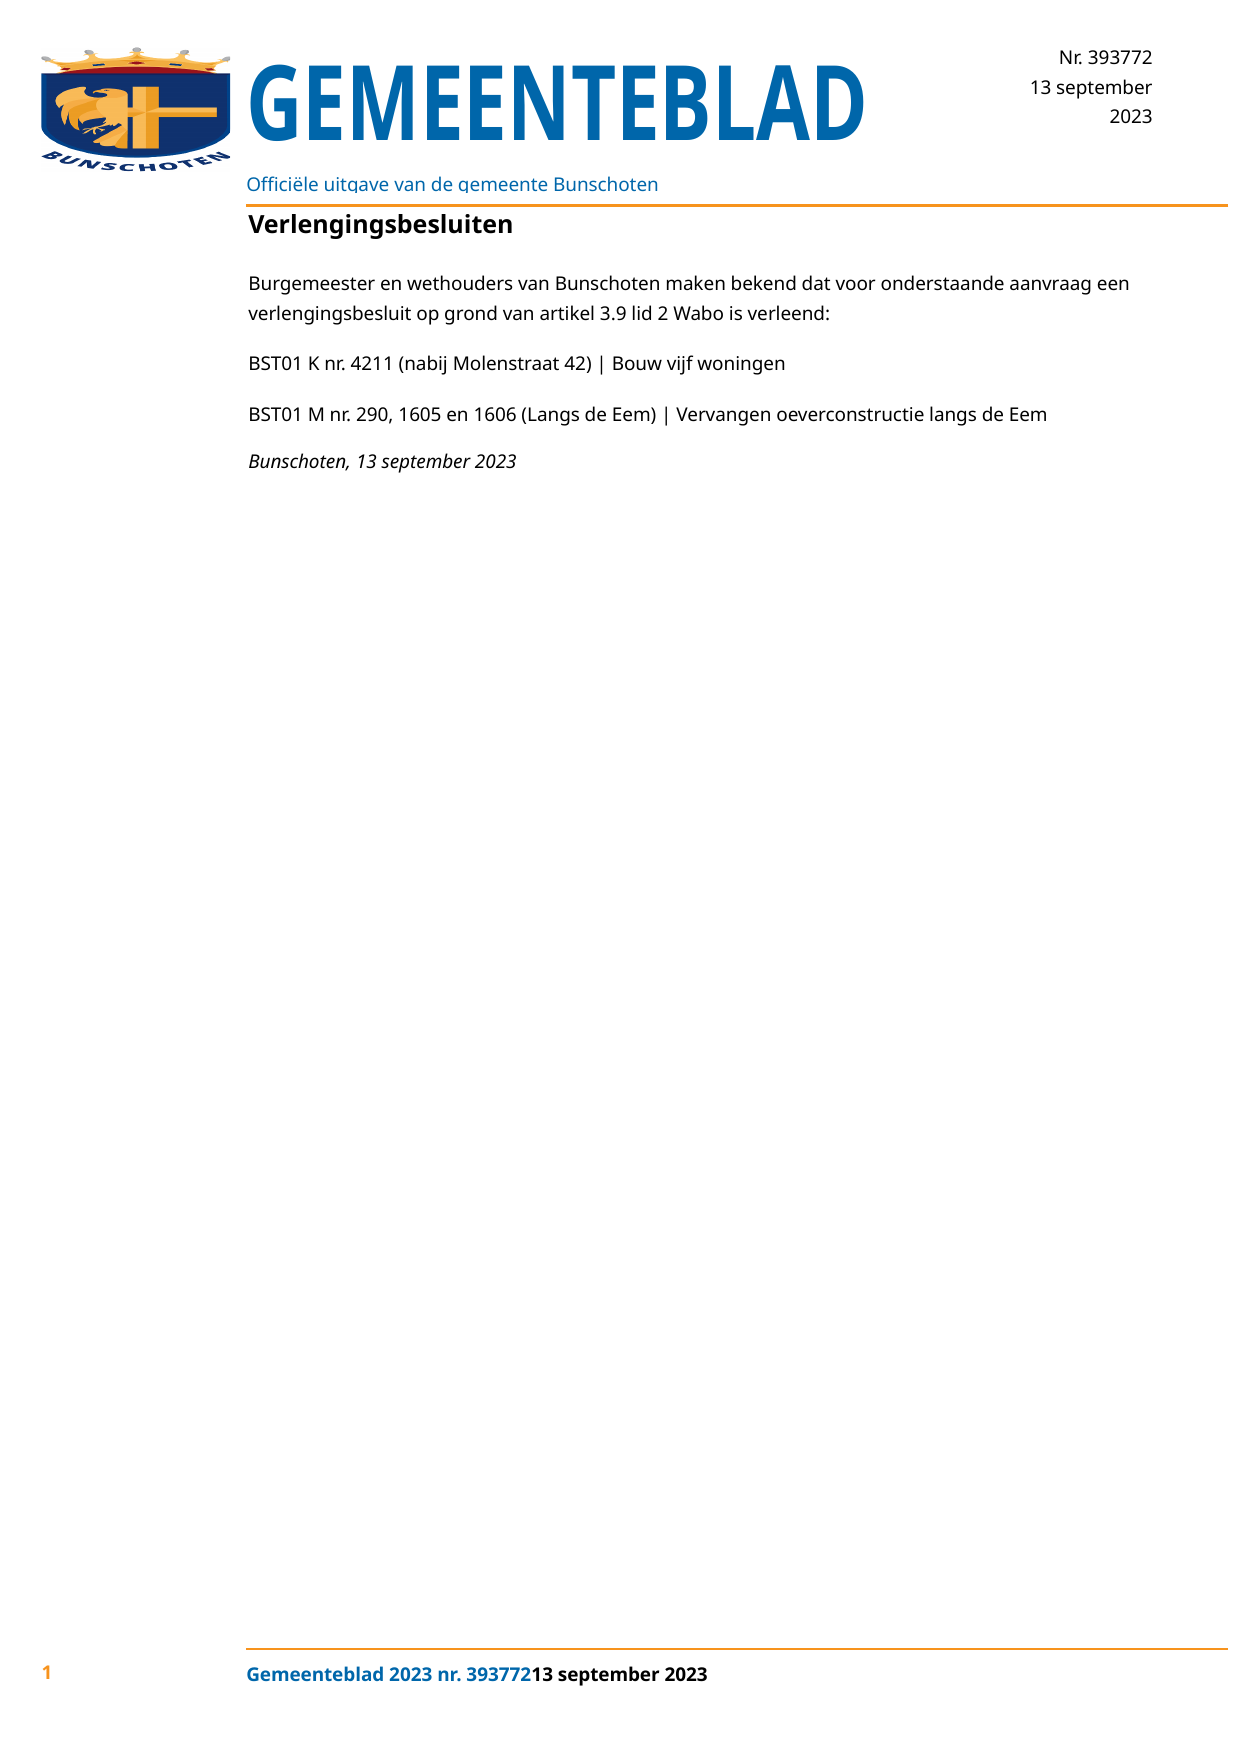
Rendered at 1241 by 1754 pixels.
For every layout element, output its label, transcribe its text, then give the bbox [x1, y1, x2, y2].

picture [41, 47, 231, 172]
text Burgemeester en wethouders van Bunschoten maken bekend dat voor onderstaande aanvraag een verlengingsbesluit op grond van artikel 3.9 lid 2 Wabo is verleend: [248, 270, 1152, 326]
text BST01 K nr. 4211 (nabij Molenstraat 42) | Bouw vijf woningen [248, 350, 1152, 376]
text Bunschoten, 13 september 2023 [248, 448, 1152, 474]
text Verlengingsbesluiten [248, 207, 1152, 241]
text BST01 M nr. 290, 1605 en 1606 (Langs de Eem) | Vervangen oeverconstructie langs de Eem [248, 401, 1152, 426]
